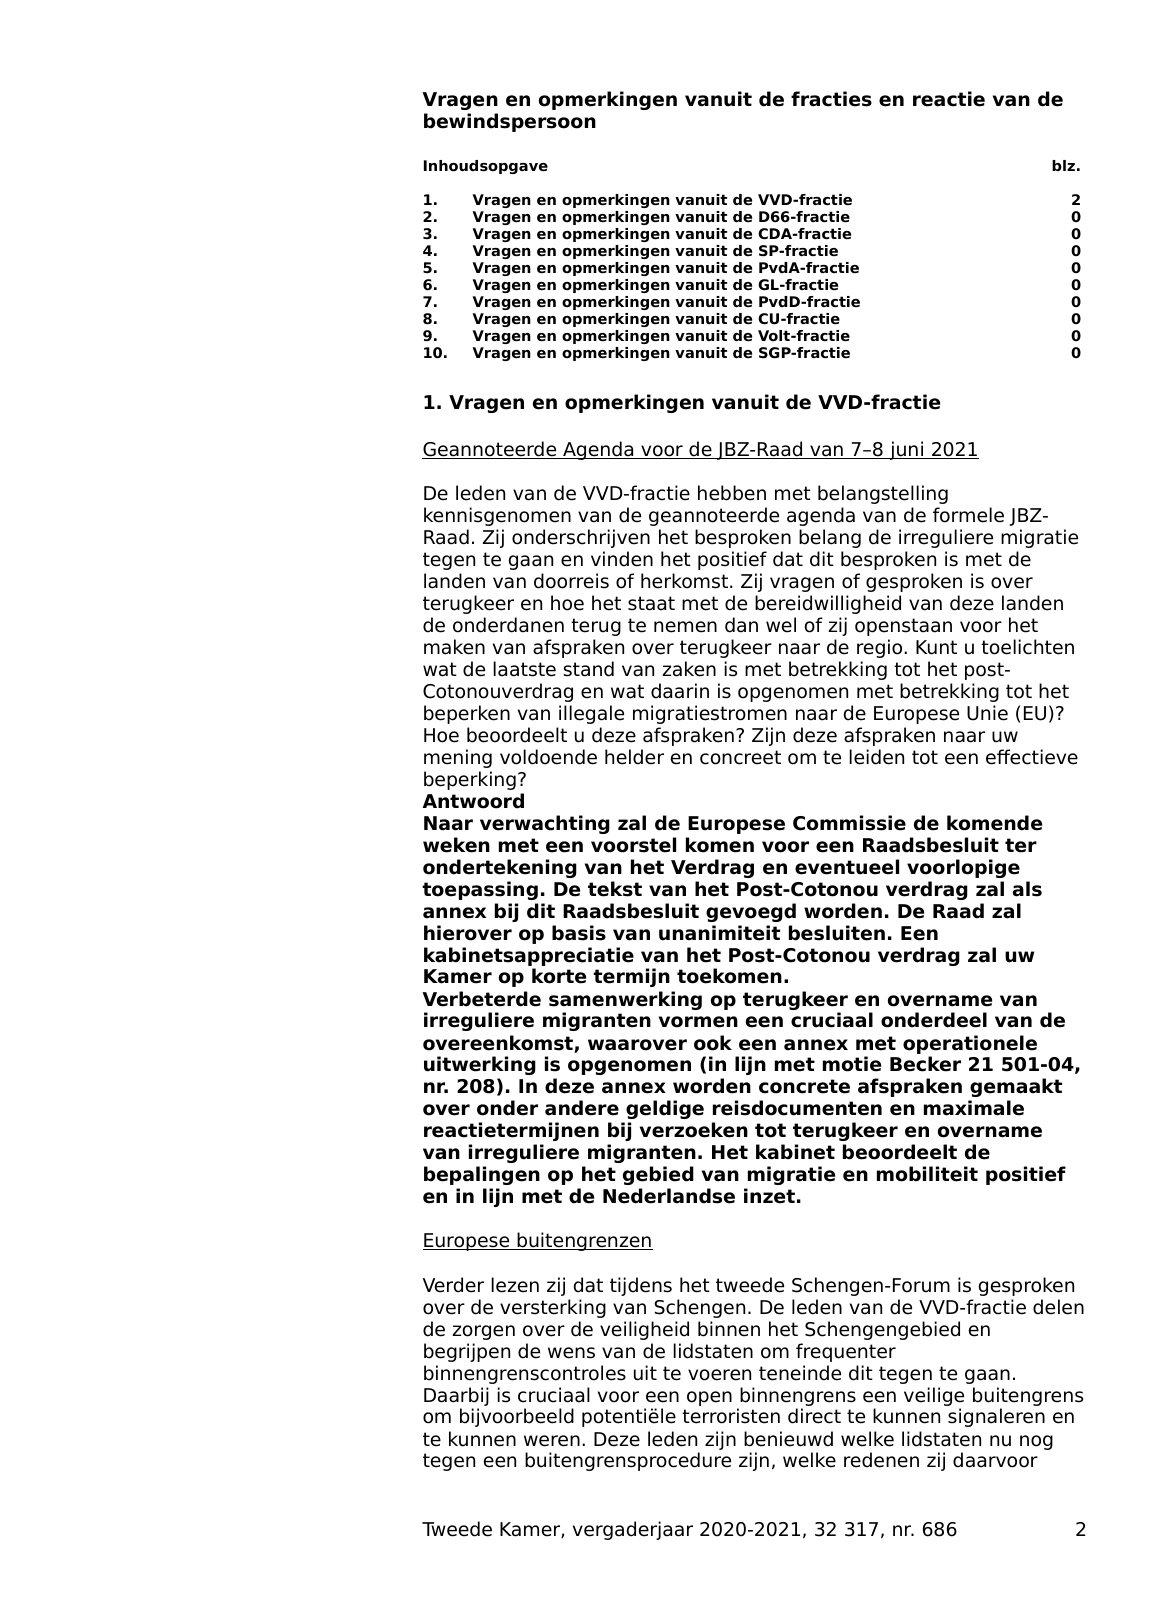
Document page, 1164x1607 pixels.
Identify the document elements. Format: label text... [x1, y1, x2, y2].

table_cell 7. [422, 294, 467, 311]
text Antwoord [422, 791, 1087, 813]
subtitle Vragen en opmerkingen vanuit de fracties en reactie van de bewindspersoon [422, 89, 1087, 133]
table_cell 0 [1028, 277, 1087, 294]
table_cell Vragen en opmerkingen vanuit de SGP-fractie [467, 345, 1028, 362]
text De leden van de VVD-fractie hebben met belangstelling kennisgenomen van de geannoteerde agenda van de formele JBZ-Raad. Zij onderschrijven het besproken belang de irreguliere migratie tegen te gaan en vinden het positief dat dit besproken is met de landen van doorreis of herkomst. Zij vragen of gesproken is over terugkeer en hoe het staat met de bereidwilligheid van deze landen de onderdanen terug te nemen dan wel of zij openstaan voor het maken van afspraken over terugkeer naar de regio. Kunt u toelichten wat de laatste stand van zaken is met betrekking tot het post-Cotonouverdrag en wat daarin is opgenomen met betrekking tot het beperken van illegale migratiestromen naar de Europese Unie (EU)? Hoe beoordeelt u deze afspraken? Zijn deze afspraken naar uw mening voldoende helder en concreet om te leiden tot een effectieve beperking? [422, 483, 1087, 791]
table_header blz. [1028, 158, 1087, 175]
text Verder lezen zij dat tijdens het tweede Schengen-Forum is gesproken over de versterking van Schengen. De leden van de VVD-fractie delen de zorgen over de veiligheid binnen het Schengengebied en begrijpen de wens van de lidstaten om frequenter binnengrenscontroles uit te voeren teneinde dit tegen te gaan. Daarbij is cruciaal voor een open binnengrens een veilige buitengrens om bijvoorbeeld potentiële terroristen direct te kunnen signaleren en te kunnen weren. Deze leden zijn benieuwd welke lidstaten nu nog tegen een buitengrensprocedure zijn, welke redenen zij daarvoor [422, 1274, 1087, 1472]
table_cell 1. [422, 192, 467, 209]
table_cell 8. [422, 311, 467, 328]
table_cell 10. [422, 345, 467, 362]
table_cell 0 [1028, 345, 1087, 362]
table_cell [467, 175, 1028, 192]
subtitle Europese buitengrenzen [422, 1230, 1087, 1252]
table_cell 2. [422, 209, 467, 226]
table_cell 0 [1028, 294, 1087, 311]
table_cell Vragen en opmerkingen vanuit de VVD-fractie [467, 192, 1028, 209]
table_cell 0 [1028, 226, 1087, 243]
table_header Inhoudsopgave [422, 158, 1028, 175]
table_cell 0 [1028, 209, 1087, 226]
table_cell 3. [422, 226, 467, 243]
table_cell 2 [1028, 192, 1087, 209]
text Verbeterde samenwerking op terugkeer en overname van irreguliere migranten vormen een cruciaal onderdeel van de overeenkomst, waarover ook een annex met operationele uitwerking is opgenomen (in lijn met motie Becker 21 501-04, nr. 208). In deze annex worden concrete afspraken gemaakt over onder andere geldige reisdocumenten en maximale reactietermijnen bij verzoeken tot terugkeer en overname van irreguliere migranten. Het kabinet beoordeelt de bepalingen op het gebied van migratie en mobiliteit positief en in lijn met de Nederlandse inzet. [422, 988, 1087, 1208]
table_cell Vragen en opmerkingen vanuit de Volt-fractie [467, 328, 1028, 345]
table_cell 0 [1028, 260, 1087, 277]
table_cell Vragen en opmerkingen vanuit de PvdA-fractie [467, 260, 1028, 277]
table_cell Vragen en opmerkingen vanuit de CDA-fractie [467, 226, 1028, 243]
table_cell [422, 175, 467, 192]
table_cell Vragen en opmerkingen vanuit de GL-fractie [467, 277, 1028, 294]
subtitle 1. Vragen en opmerkingen vanuit de VVD-fractie [422, 392, 1087, 414]
table_cell 0 [1028, 311, 1087, 328]
table_cell 4. [422, 243, 467, 260]
table_cell Vragen en opmerkingen vanuit de D66-fractie [467, 209, 1028, 226]
table_cell 5. [422, 260, 467, 277]
table_cell 0 [1028, 328, 1087, 345]
table_cell 9. [422, 328, 467, 345]
table_cell 0 [1028, 243, 1087, 260]
table_cell [1028, 175, 1087, 192]
table_cell Vragen en opmerkingen vanuit de CU-fractie [467, 311, 1028, 328]
subtitle Geannoteerde Agenda voor de JBZ-Raad van 7–8 juni 2021 [422, 439, 1087, 461]
table_cell Vragen en opmerkingen vanuit de SP-fractie [467, 243, 1028, 260]
table_cell 6. [422, 277, 467, 294]
table_cell Vragen en opmerkingen vanuit de PvdD-fractie [467, 294, 1028, 311]
text Naar verwachting zal de Europese Commissie de komende weken met een voorstel komen voor een Raadsbesluit ter ondertekening van het Verdrag en eventueel voorlopige toepassing. De tekst van het Post-Cotonou verdrag zal als annex bij dit Raadsbesluit gevoegd worden. De Raad zal hierover op basis van unanimiteit besluiten. Een kabinetsappreciatie van het Post-Cotonou verdrag zal uw Kamer op korte termijn toekomen. [422, 813, 1087, 988]
